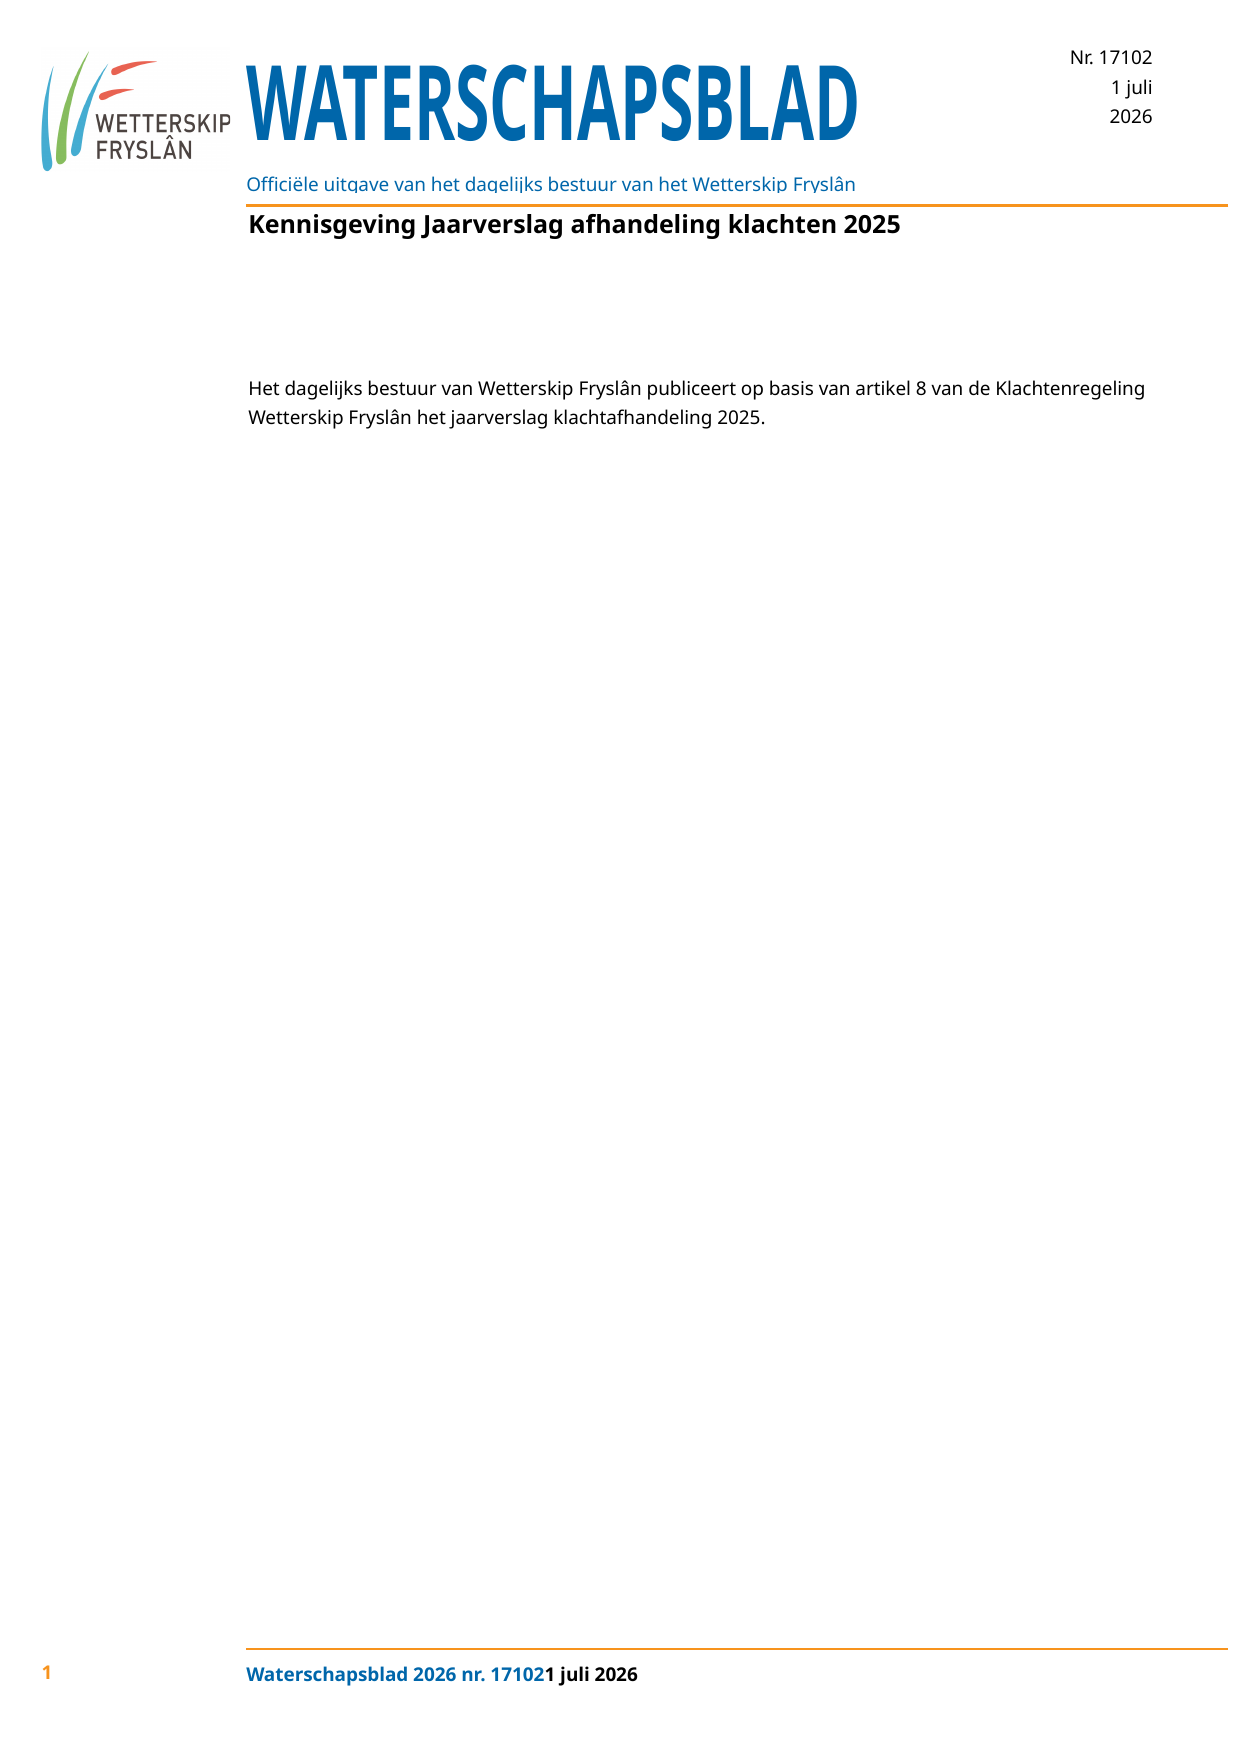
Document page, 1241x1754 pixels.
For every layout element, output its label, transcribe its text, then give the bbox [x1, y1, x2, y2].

text Kennisgeving Jaarverslag afhandeling klachten 2025 [248, 207, 1152, 241]
text Het dagelijks bestuur van Wetterskip Fryslân publiceert op basis van artikel 8 van de Klachtenregeling Wetterskip Fryslân het jaarverslag klachtafhandeling 2025. [248, 375, 1152, 430]
picture [41, 47, 231, 172]
